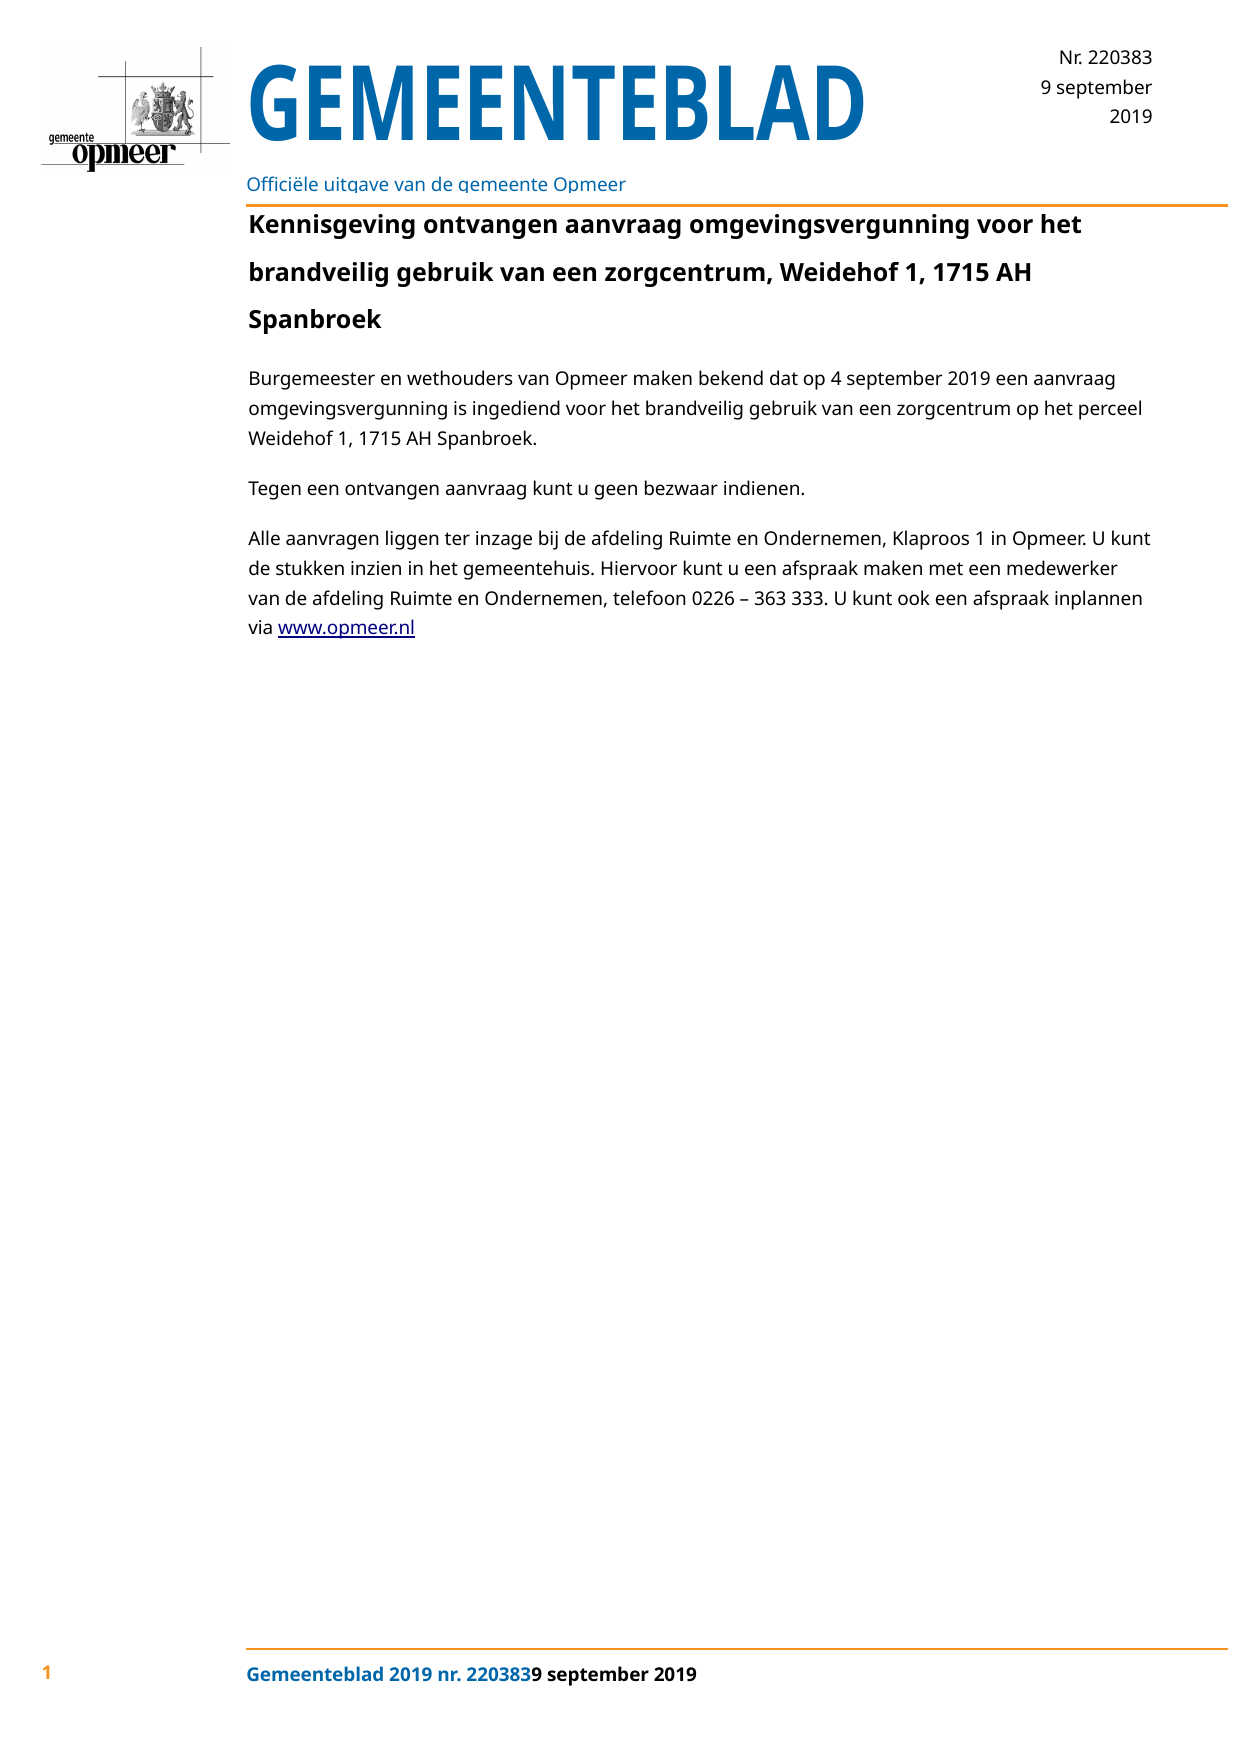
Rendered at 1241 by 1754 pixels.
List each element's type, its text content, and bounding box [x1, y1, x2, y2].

text Burgemeester en wethouders van Opmeer maken bekend dat op 4 september 2019 een aanvraag omgevingsvergunning is ingediend voor het brandveilig gebruik van een zorgcentrum op het perceel Weidehof 1, 1715 AH Spanbroek. [248, 366, 1152, 450]
picture [41, 47, 231, 172]
text Kennisgeving ontvangen aanvraag omgevingsvergunning voor het brandveilig gebruik van een zorgcentrum, Weidehof 1, 1715 AH Spanbroek [248, 207, 1152, 336]
text Alle aanvragen liggen ter inzage bij de afdeling Ruimte en Ondernemen, Klaproos 1 in Opmeer. U kunt de stukken inzien in het gemeentehuis. Hiervoor kunt u een afspraak maken met een medewerker van de afdeling Ruimte en Ondernemen, telefoon 0226 – 363 333. U kunt ook een afspraak inplannen via www.opmeer.nl [248, 526, 1152, 640]
text Tegen een ontvangen aanvraag kunt u geen bezwaar indienen. [248, 475, 1152, 501]
